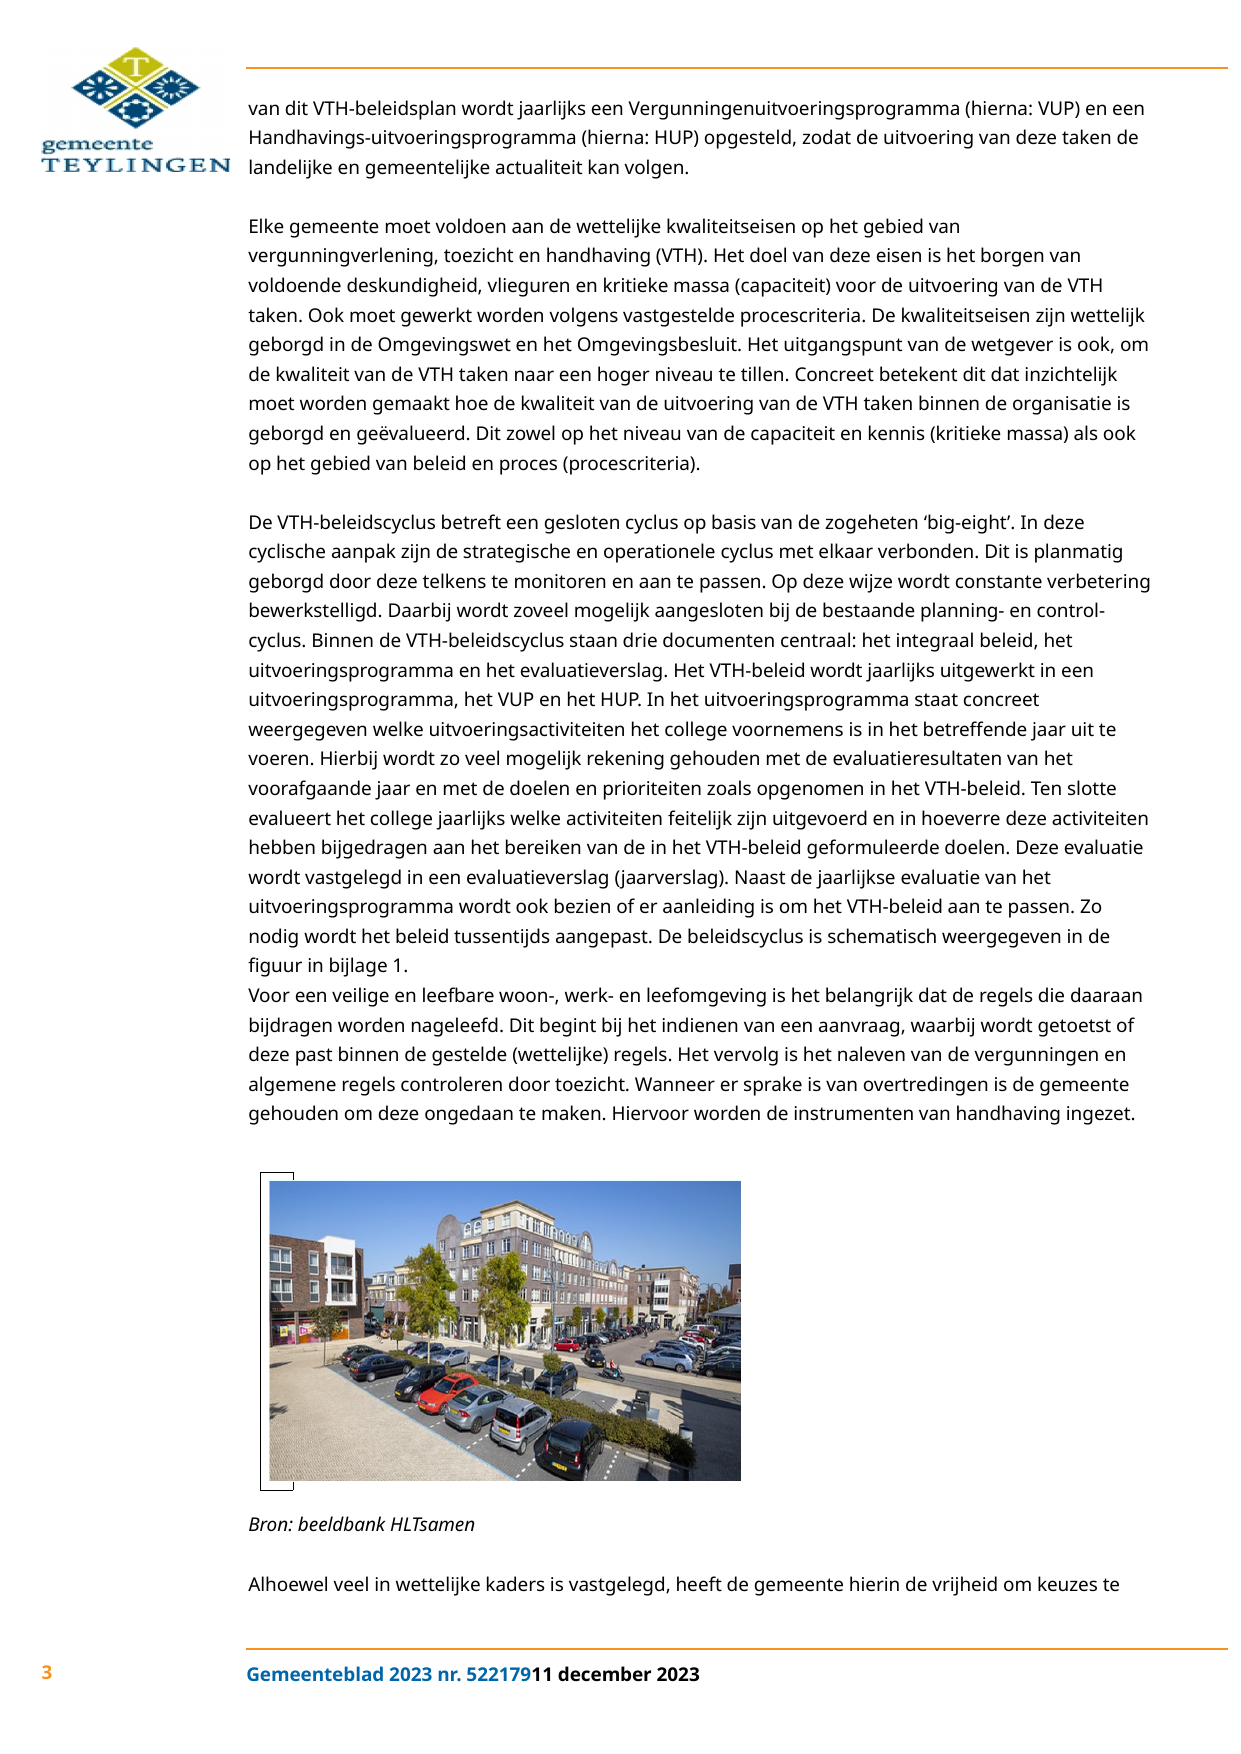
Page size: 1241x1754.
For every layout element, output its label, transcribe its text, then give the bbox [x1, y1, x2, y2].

text Voor een veilige en leefbare woon-, werk- en leefomgeving is het belangrijk dat de regels die daaraan bijdragen worden nageleefd. Dit begint bij het indienen van een aanvraag, waarbij wordt getoetst of deze past binnen de gestelde (wettelijke) regels. Het vervolg is het naleven van de vergunningen en algemene regels controleren door toezicht. Wanneer er sprake is van overtredingen is de gemeente gehouden om deze ongedaan te maken. Hiervoor worden de instrumenten van handhaving ingezet. [248, 982, 1152, 1126]
text Alhoewel veel in wettelijke kaders is vastgelegd, heeft de gemeente hierin de vrijheid om keuzes te [248, 1571, 1152, 1596]
text van dit VTH-beleidsplan wordt jaarlijks een Vergunningenuitvoeringsprogramma (hierna: VUP) en een Handhavings-uitvoeringsprogramma (hierna: HUP) opgesteld, zodat de uitvoering van deze taken de landelijke en gemeentelijke actualiteit kan volgen. [248, 95, 1152, 180]
picture [41, 47, 231, 172]
text Bron: beeldbank HLTsamen [248, 1512, 1152, 1537]
text De VTH-beleidscyclus betreft een gesloten cyclus op basis van de zogeheten ‘big-eight’. In deze cyclische aanpak zijn de strategische en operationele cyclus met elkaar verbonden. Dit is planmatig geborgd door deze telkens te monitoren en aan te passen. Op deze wijze wordt constante verbetering bewerkstelligd. Daarbij wordt zoveel mogelijk aangesloten bij de bestaande planning- en control-cyclus. Binnen de VTH-beleidscyclus staan drie documenten centraal: het integraal beleid, het uitvoeringsprogramma en het evaluatieverslag. Het VTH-beleid wordt jaarlijks uitgewerkt in een uitvoeringsprogramma, het VUP en het HUP. In het uitvoeringsprogramma staat concreet weergegeven welke uitvoeringsactiviteiten het college voornemens is in het betreffende jaar uit te voeren. Hierbij wordt zo veel mogelijk rekening gehouden met de evaluatieresultaten van het voorafgaande jaar en met de doelen en prioriteiten zoals opgenomen in het VTH-beleid. Ten slotte evalueert het college jaarlijks welke activiteiten feitelijk zijn uitgevoerd en in hoeverre deze activiteiten hebben bijgedragen aan het bereiken van de in het VTH-beleid geformuleerde doelen. Deze evaluatie wordt vastgelegd in een evaluatieverslag (jaarverslag). Naast de jaarlijkse evaluatie van het uitvoeringsprogramma wordt ook bezien of er aanleiding is om het VTH-beleid aan te passen. Zo nodig wordt het beleid tussentijds aangepast. De beleidscyclus is schematisch weergegeven in de figuur in bijlage 1. [248, 509, 1152, 978]
picture [268, 1180, 742, 1482]
text Elke gemeente moet voldoen aan de wettelijke kwaliteitseisen op het gebied van vergunningverlening, toezicht en handhaving (VTH). Het doel van deze eisen is het borgen van voldoende deskundigheid, vlieguren en kritieke massa (capaciteit) voor de uitvoering van de VTH taken. Ook moet gewerkt worden volgens vastgestelde procescriteria. De kwaliteitseisen zijn wettelijk geborgd in de Omgevingswet en het Omgevingsbesluit. Het uitgangspunt van de wetgever is ook, om de kwaliteit van de VTH taken naar een hoger niveau te tillen. Concreet betekent dit dat inzichtelijk moet worden gemaakt hoe de kwaliteit van de uitvoering van de VTH taken binnen de organisatie is geborgd en geëvalueerd. Dit zowel op het niveau van de capaciteit en kennis (kritieke massa) als ook op het gebied van beleid en proces (procescriteria). [248, 213, 1152, 476]
